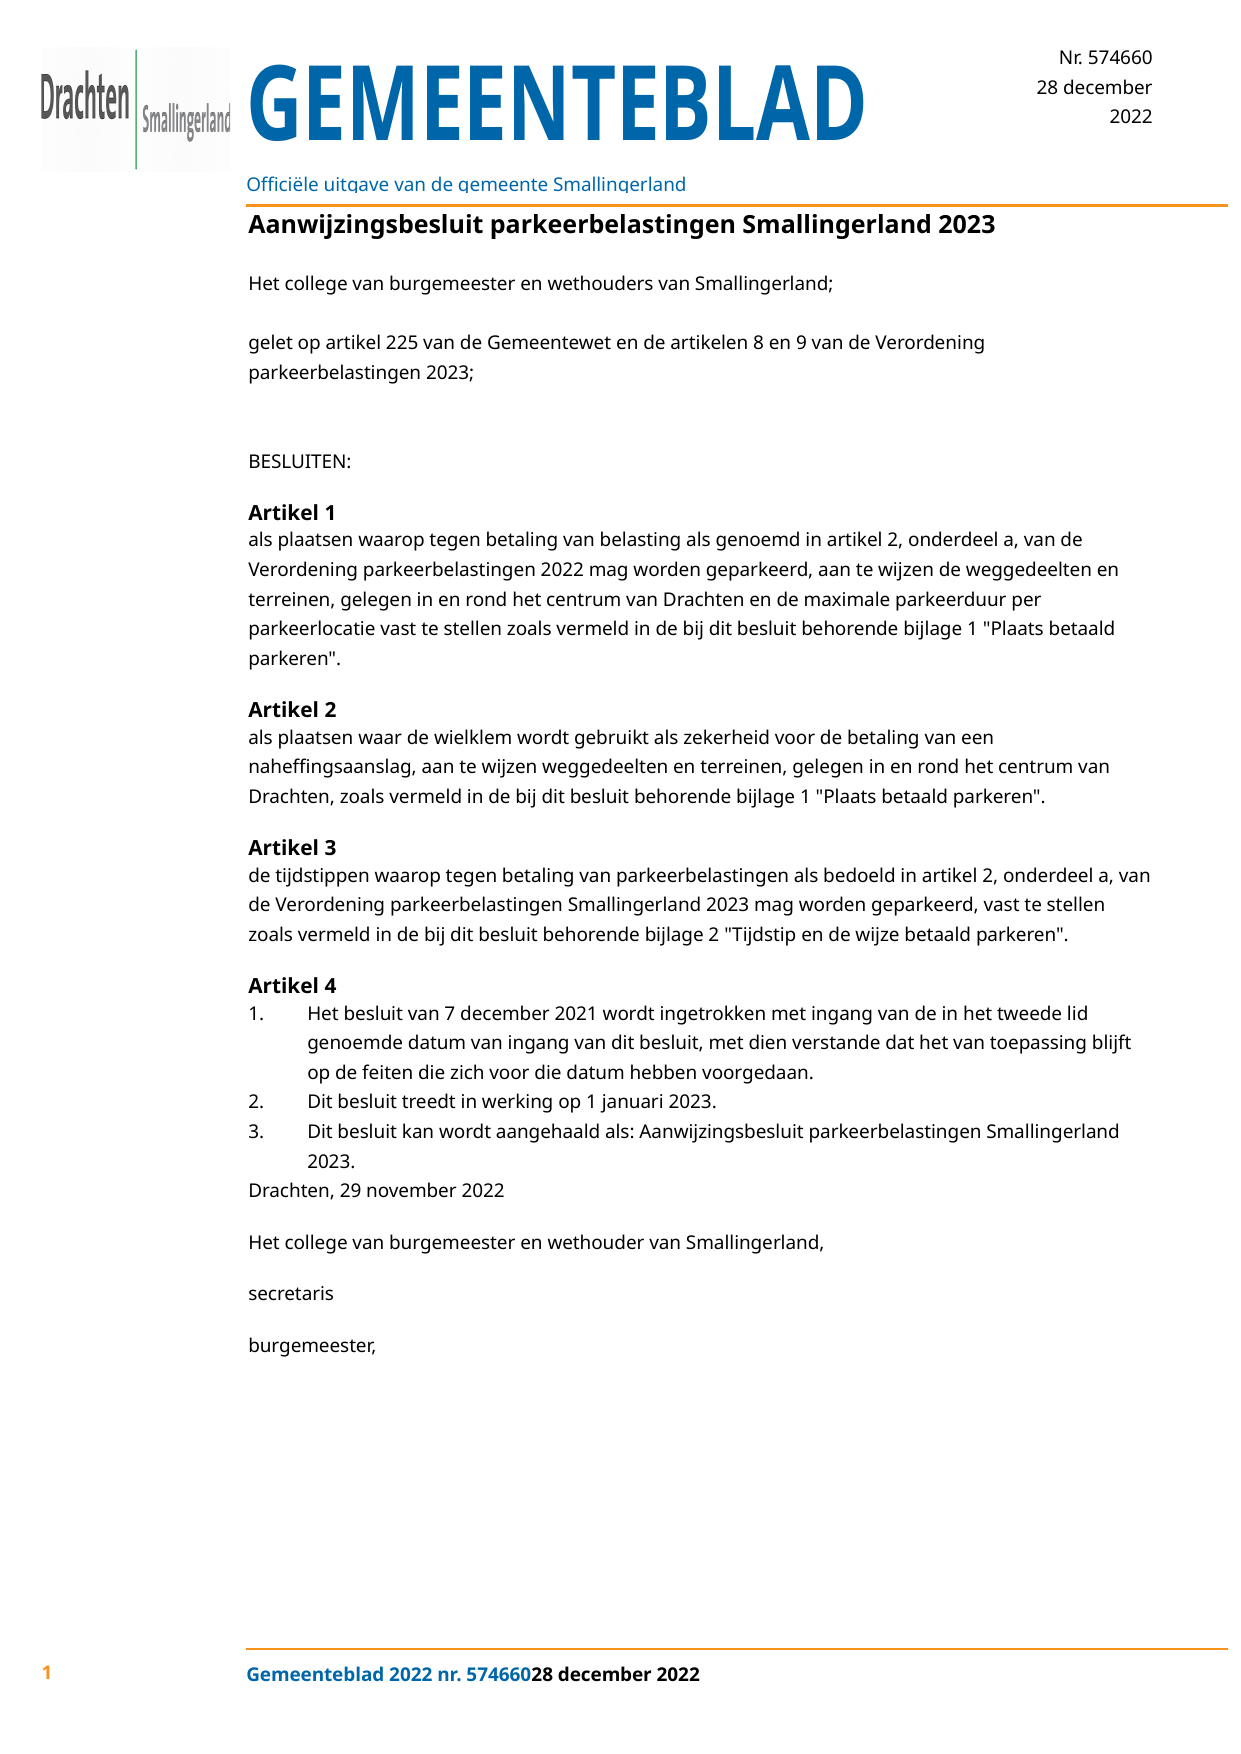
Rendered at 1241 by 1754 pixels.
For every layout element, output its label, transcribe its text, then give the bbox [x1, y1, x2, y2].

text secretaris [248, 1280, 1152, 1306]
picture [41, 47, 231, 172]
text Artikel 2 [248, 695, 1152, 724]
list Dit besluit kan wordt aangehaald als: Aanwijzingsbesluit parkeerbelastingen Smallingerland 2023. [248, 1118, 1152, 1173]
text BESLUITEN: [248, 448, 1152, 473]
list Dit besluit treedt in werking op 1 januari 2023. [248, 1089, 1152, 1114]
text Artikel 3 [248, 833, 1152, 862]
text als plaatsen waarop tegen betaling van belasting als genoemd in artikel 2, onderdeel a, van de Verordening parkeerbelastingen 2022 mag worden geparkeerd, aan te wijzen de weggedeelten en terreinen, gelegen in en rond het centrum van Drachten en de maximale parkeerduur per parkeerlocatie vast te stellen zoals vermeld in de bij dit besluit behorende bijlage 1 "Plaats betaald parkeren". [248, 527, 1152, 671]
text Drachten, 29 november 2022 [248, 1177, 1152, 1203]
text burgemeester, [248, 1332, 1152, 1357]
text gelet op artikel 225 van de Gemeentewet en de artikelen 8 en 9 van de Verordening parkeerbelastingen 2023; [248, 329, 1152, 385]
text de tijdstippen waarop tegen betaling van parkeerbelastingen als bedoeld in artikel 2, onderdeel a, van de Verordening parkeerbelastingen Smallingerland 2023 mag worden geparkeerd, vast te stellen zoals vermeld in de bij dit besluit behorende bijlage 2 "Tijdstip en de wijze betaald parkeren". [248, 862, 1152, 947]
text als plaatsen waar de wielklem wordt gebruikt als zekerheid voor de betaling van een naheffingsaanslag, aan te wijzen weggedeelten en terreinen, gelegen in en rond het centrum van Drachten, zoals vermeld in de bij dit besluit behorende bijlage 1 "Plaats betaald parkeren". [248, 724, 1152, 809]
text Het college van burgemeester en wethouders van Smallingerland; [248, 270, 1152, 296]
text Artikel 4 [248, 971, 1152, 1000]
text Artikel 1 [248, 498, 1152, 527]
text Het college van burgemeester en wethouder van Smallingerland, [248, 1229, 1152, 1254]
list Het besluit van 7 december 2021 wordt ingetrokken met ingang van de in het tweede lid genoemde datum van ingang van dit besluit, met dien verstande dat het van toepassing blijft op de feiten die zich voor die datum hebben voorgedaan. [248, 1000, 1152, 1085]
text Aanwijzingsbesluit parkeerbelastingen Smallingerland 2023 [248, 207, 1152, 241]
